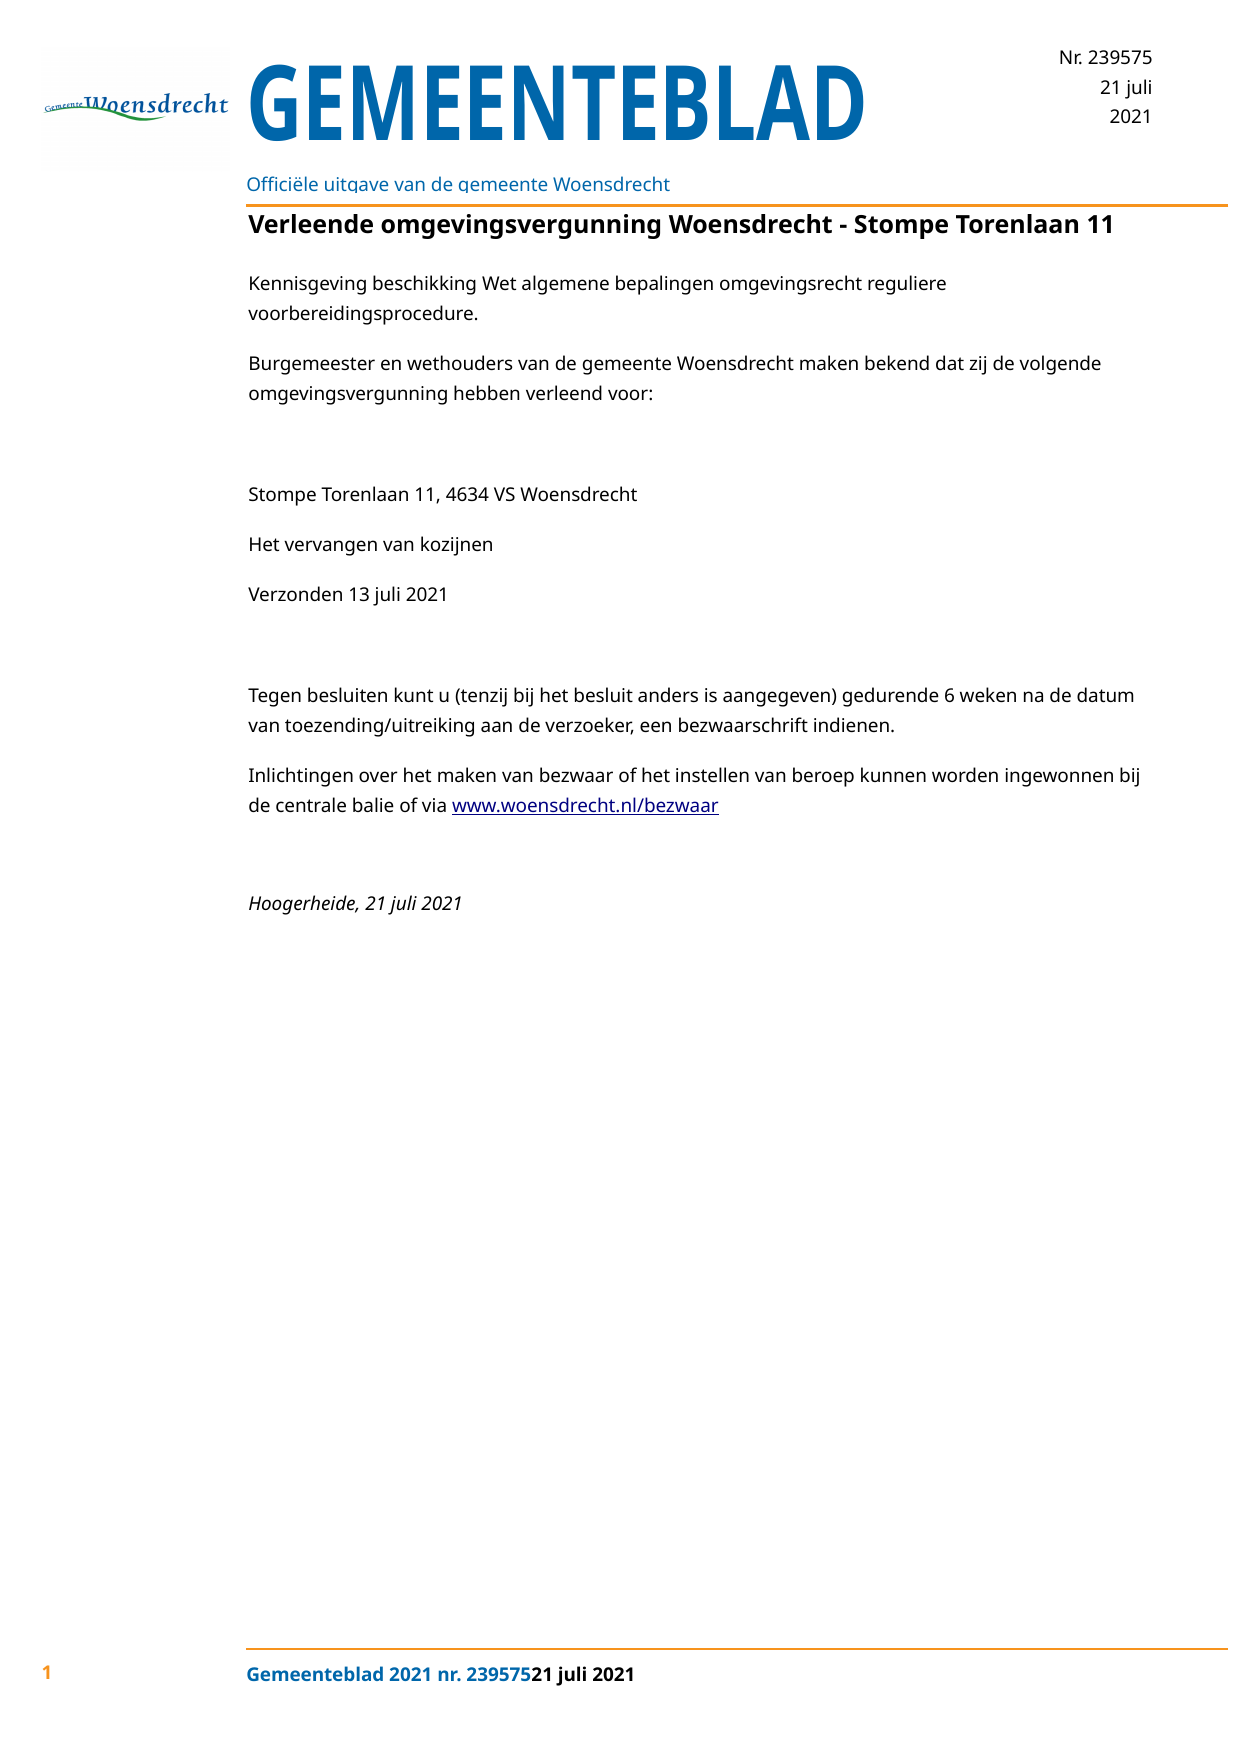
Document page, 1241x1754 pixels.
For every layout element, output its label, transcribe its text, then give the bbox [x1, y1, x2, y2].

text Burgemeester en wethouders van de gemeente Woensdrecht maken bekend dat zij de volgende omgevingsvergunning hebben verleend voor: [248, 350, 1152, 406]
text Inlichtingen over het maken van bezwaar of het instellen van beroep kunnen worden ingewonnen bij de centrale balie of via www.woensdrecht.nl/bezwaar [248, 762, 1152, 818]
text Stompe Torenlaan 11, 4634 VS Woensdrecht [248, 481, 1152, 506]
text Verleende omgevingsvergunning Woensdrecht - Stompe Torenlaan 11 [248, 207, 1152, 241]
text Hoogerheide, 21 juli 2021 [248, 890, 1152, 916]
text Het vervangen van kozijnen [248, 531, 1152, 557]
text Kennisgeving beschikking Wet algemene bepalingen omgevingsrecht reguliere voorbereidingsprocedure. [248, 270, 1152, 326]
picture [41, 47, 231, 172]
text Verzonden 13 juli 2021 [248, 582, 1152, 607]
text Tegen besluiten kunt u (tenzij bij het besluit anders is aangegeven) gedurende 6 weken na de datum van toezending/uitreiking aan de verzoeker, een bezwaarschrift indienen. [248, 682, 1152, 738]
